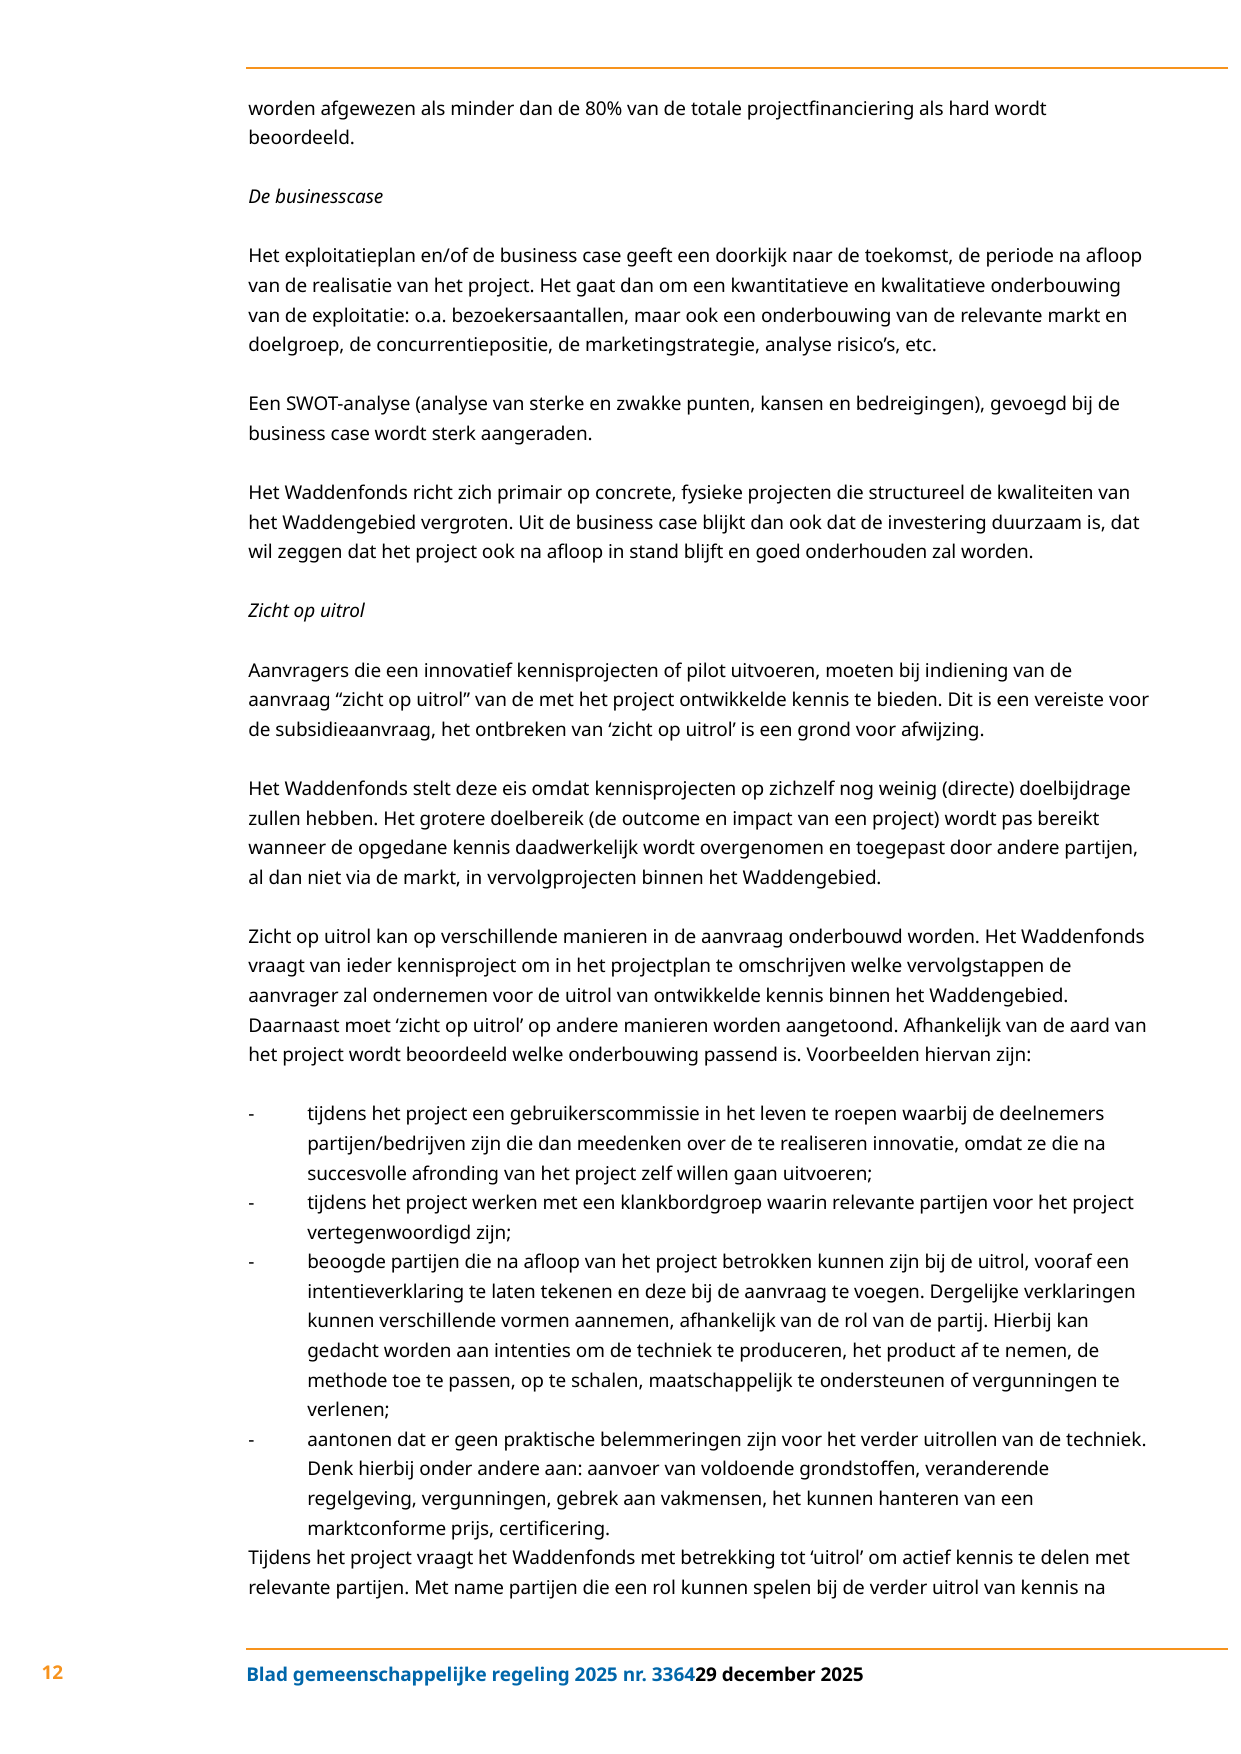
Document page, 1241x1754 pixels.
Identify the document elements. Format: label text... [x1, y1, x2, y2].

text worden afgewezen als minder dan de 80% van de totale projectfinanciering als hard wordt beoordeeld. [248, 95, 1152, 150]
text Zicht op uitrol [248, 598, 1152, 623]
text Het Waddenfonds stelt deze eis omdat kennisprojecten op zichzelf nog weinig (directe) doelbijdrage zullen hebben. Het grotere doelbereik (de outcome en impact van een project) wordt pas bereikt wanneer de opgedane kennis daadwerkelijk wordt overgenomen en toegepast door andere partijen, al dan niet via de markt, in vervolgprojecten binnen het Waddengebied. [248, 775, 1152, 890]
text Tijdens het project vraagt het Waddenfonds met betrekking tot ‘uitrol’ om actief kennis te delen met relevante partijen. Met name partijen die een rol kunnen spelen bij de verder uitrol van kennis na [248, 1544, 1152, 1600]
picture [41, 47, 231, 172]
list tijdens het project een gebruikerscommissie in het leven te roepen waarbij de deelnemers partijen/bedrijven zijn die dan meedenken over de te realiseren innovatie, omdat ze die na succesvolle afronding van het project zelf willen gaan uitvoeren; [248, 1101, 1152, 1186]
list aantonen dat er geen praktische belemmeringen zijn voor het verder uitrollen van de techniek. Denk hierbij onder andere aan: aanvoer van voldoende grondstoffen, veranderende regelgeving, vergunningen, gebrek aan vakmensen, het kunnen hanteren van een marktconforme prijs, certificering. [248, 1426, 1152, 1541]
text Zicht op uitrol kan op verschillende manieren in de aanvraag onderbouwd worden. Het Waddenfonds vraagt van ieder kennisproject om in het projectplan te omschrijven welke vervolgstappen de aanvrager zal ondernemen voor de uitrol van ontwikkelde kennis binnen het Waddengebied. Daarnaast moet ‘zicht op uitrol’ op andere manieren worden aangetoond. Afhankelijk van de aard van het project wordt beoordeeld welke onderbouwing passend is. Voorbeelden hiervan zijn: [248, 923, 1152, 1067]
text Aanvragers die een innovatief kennisprojecten of pilot uitvoeren, moeten bij indiening van de aanvraag “zicht op uitrol” van de met het project ontwikkelde kennis te bieden. Dit is een vereiste voor de subsidieaanvraag, het ontbreken van ‘zicht op uitrol’ is een grond voor afwijzing. [248, 657, 1152, 742]
list beoogde partijen die na afloop van het project betrokken kunnen zijn bij de uitrol, vooraf een intentieverklaring te laten tekenen en deze bij de aanvraag te voegen. Dergelijke verklaringen kunnen verschillende vormen aannemen, afhankelijk van de rol van de partij. Hierbij kan gedacht worden aan intenties om de techniek te produceren, het product af te nemen, de methode toe te passen, op te schalen, maatschappelijk te ondersteunen of vergunningen te verlenen; [248, 1248, 1152, 1422]
text Het Waddenfonds richt zich primair op concrete, fysieke projecten die structureel de kwaliteiten van het Waddengebied vergroten. Uit de business case blijkt dan ook dat de investering duurzaam is, dat wil zeggen dat het project ook na afloop in stand blijft en goed onderhouden zal worden. [248, 479, 1152, 564]
text Het exploitatieplan en/of de business case geeft een doorkijk naar de toekomst, de periode na afloop van de realisatie van het project. Het gaat dan om een kwantitatieve en kwalitatieve onderbouwing van de exploitatie: o.a. bezoekersaantallen, maar ook een onderbouwing van de relevante markt en doelgroep, de concurrentiepositie, de marketingstrategie, analyse risico’s, etc. [248, 243, 1152, 357]
list tijdens het project werken met een klankbordgroep waarin relevante partijen voor het project vertegenwoordigd zijn; [248, 1189, 1152, 1245]
text Een SWOT-analyse (analyse van sterke en zwakke punten, kansen en bedreigingen), gevoegd bij de business case wordt sterk aangeraden. [248, 391, 1152, 446]
text De businesscase [248, 183, 1152, 209]
